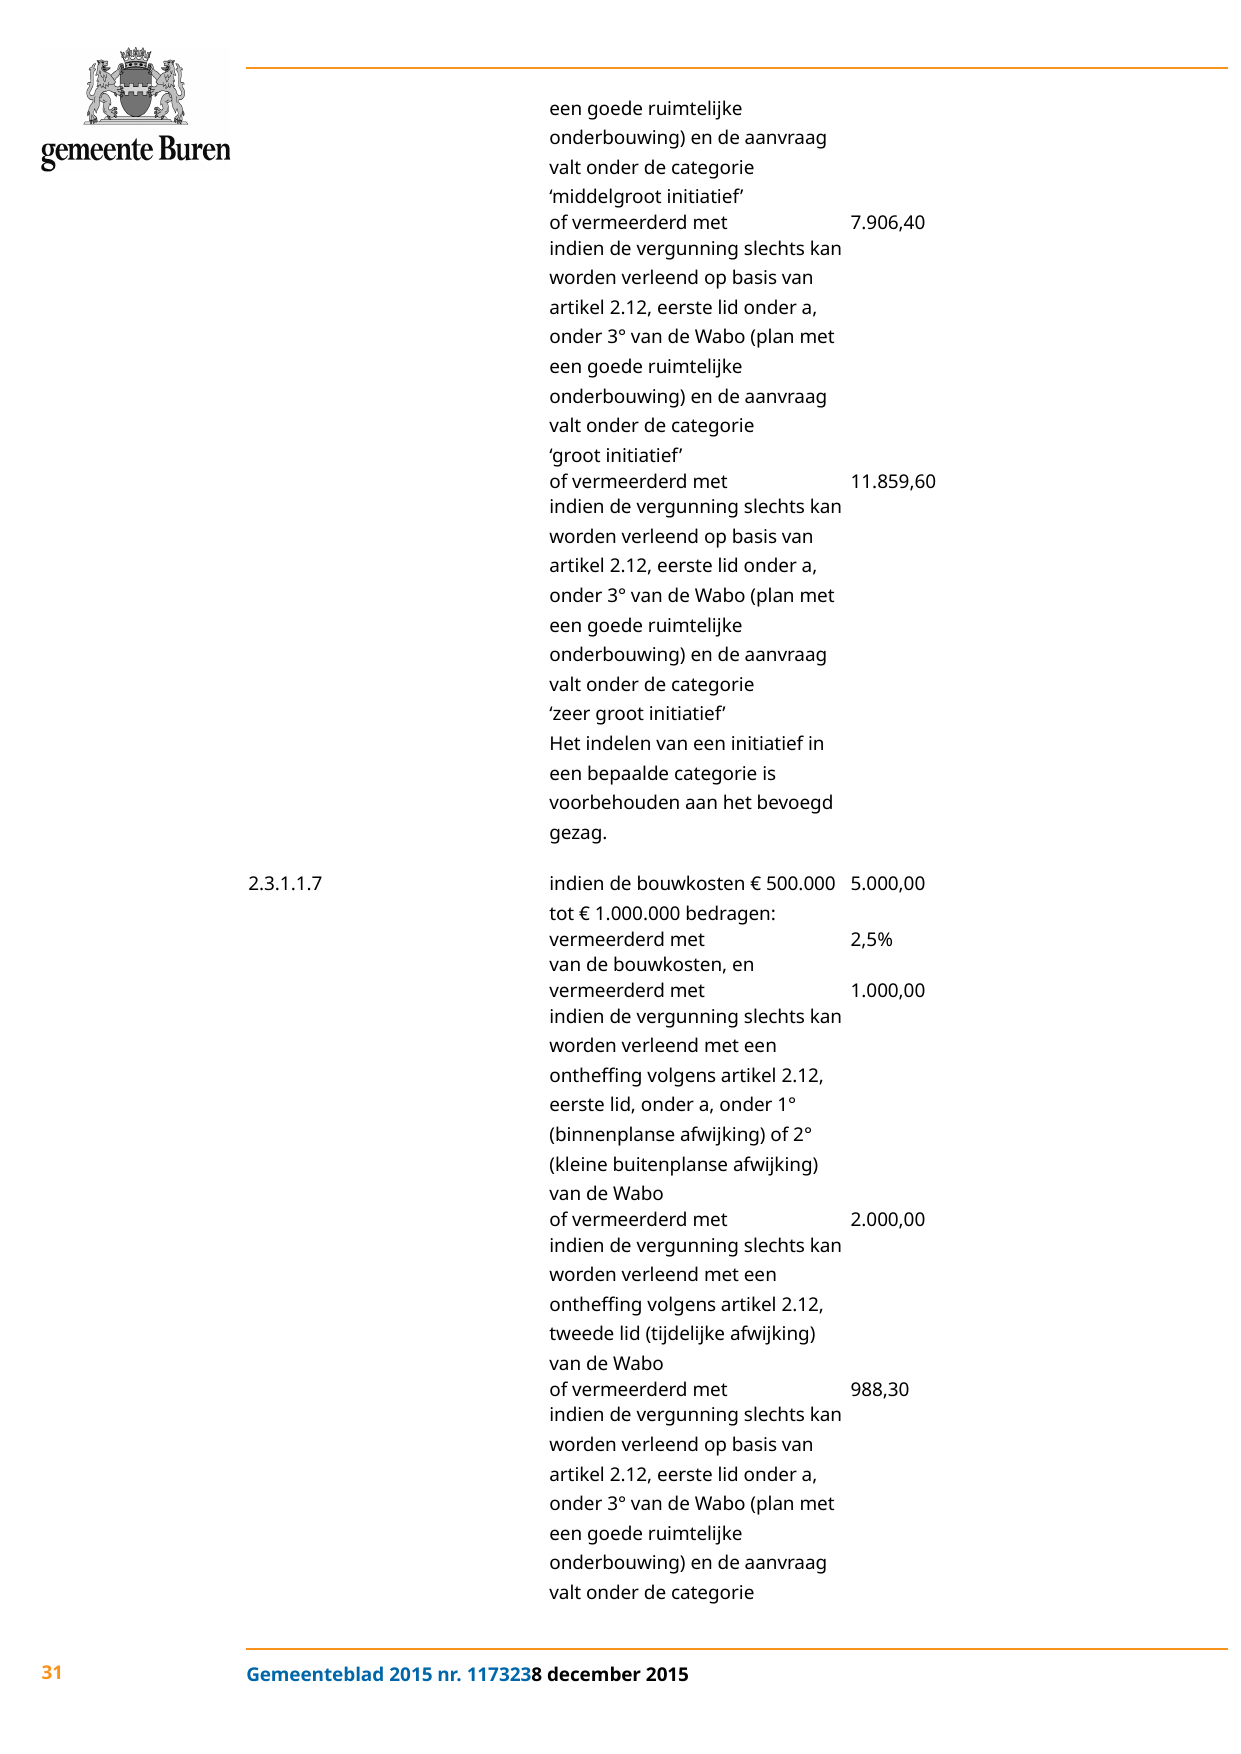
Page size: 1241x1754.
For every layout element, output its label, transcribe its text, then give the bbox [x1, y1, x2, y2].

table_cell 2.3.1.1.7 [248, 870, 549, 926]
table_cell 5.000,00 [850, 870, 1152, 926]
table_cell indien de vergunning slechts kan worden verleend met een ontheffing volgens artikel 2.12, eerste lid, onder a, onder 1° (binnenplanse afwijking) of 2° (kleine buitenplanse afwijking) van de Wabo [549, 1003, 850, 1206]
table_cell 11.859,60 [850, 468, 1152, 493]
table_cell [850, 235, 1152, 468]
table_cell een goede ruimtelijke onderbouwing) en de aanvraag valt onder de categorie ‘middelgroot initiatief’ [549, 95, 850, 209]
table_cell 2,5% [850, 926, 1152, 951]
table_cell [850, 1402, 1152, 1605]
table_cell [549, 845, 850, 870]
table_cell indien de vergunning slechts kan worden verleend op basis van artikel 2.12, eerste lid onder a, onder 3° van de Wabo (plan met een goede ruimtelijke onderbouwing) en de aanvraag valt onder de categorie ‘groot initiatief’ [549, 235, 850, 468]
table_cell 2.000,00 [850, 1206, 1152, 1232]
table_cell indien de vergunning slechts kan worden verleend met een ontheffing volgens artikel 2.12, tweede lid (tijdelijke afwijking) van de Wabo [549, 1232, 850, 1376]
table_cell [850, 1003, 1152, 1206]
table_cell [248, 494, 549, 845]
table_cell [248, 235, 549, 468]
table_cell 988,30 [850, 1376, 1152, 1402]
table_cell [248, 468, 549, 493]
table_cell of vermeerderd met [549, 1376, 850, 1402]
table_cell vermeerderd met [549, 977, 850, 1003]
table_cell [248, 1232, 549, 1376]
table_cell [248, 926, 549, 951]
table_cell [248, 1402, 549, 1605]
table_cell of vermeerderd met [549, 209, 850, 235]
table_cell [248, 977, 549, 1003]
table_cell of vermeerderd met [549, 1206, 850, 1232]
table_cell 1.000,00 [850, 977, 1152, 1003]
table_cell [850, 845, 1152, 870]
table_cell [248, 845, 549, 870]
table_cell vermeerderd met [549, 926, 850, 951]
table_cell [248, 951, 549, 977]
table_cell [850, 494, 1152, 845]
table_cell indien de bouwkosten € 500.000 tot € 1.000.000 bedragen: [549, 870, 850, 926]
table_cell [850, 951, 1152, 977]
table_cell indien de vergunning slechts kan worden verleend op basis van artikel 2.12, eerste lid onder a, onder 3° van de Wabo (plan met een goede ruimtelijke onderbouwing) en de aanvraag valt onder de categorie ‘zeer groot initiatief’ Het indelen van een initiatief in een bepaalde categorie is voorbehouden aan het bevoegd gezag. [549, 494, 850, 845]
table_cell of vermeerderd met [549, 468, 850, 493]
table_cell [248, 95, 549, 209]
table_cell [248, 1003, 549, 1206]
table_cell [248, 1206, 549, 1232]
table_cell [850, 1232, 1152, 1376]
table_cell van de bouwkosten, en [549, 951, 850, 977]
table_cell indien de vergunning slechts kan worden verleend op basis van artikel 2.12, eerste lid onder a, onder 3° van de Wabo (plan met een goede ruimtelijke onderbouwing) en de aanvraag valt onder de categorie [549, 1402, 850, 1605]
table_cell 7.906,40 [850, 209, 1152, 235]
table_cell [850, 95, 1152, 209]
table_cell [248, 1376, 549, 1402]
table_cell [248, 209, 549, 235]
picture [41, 47, 231, 172]
